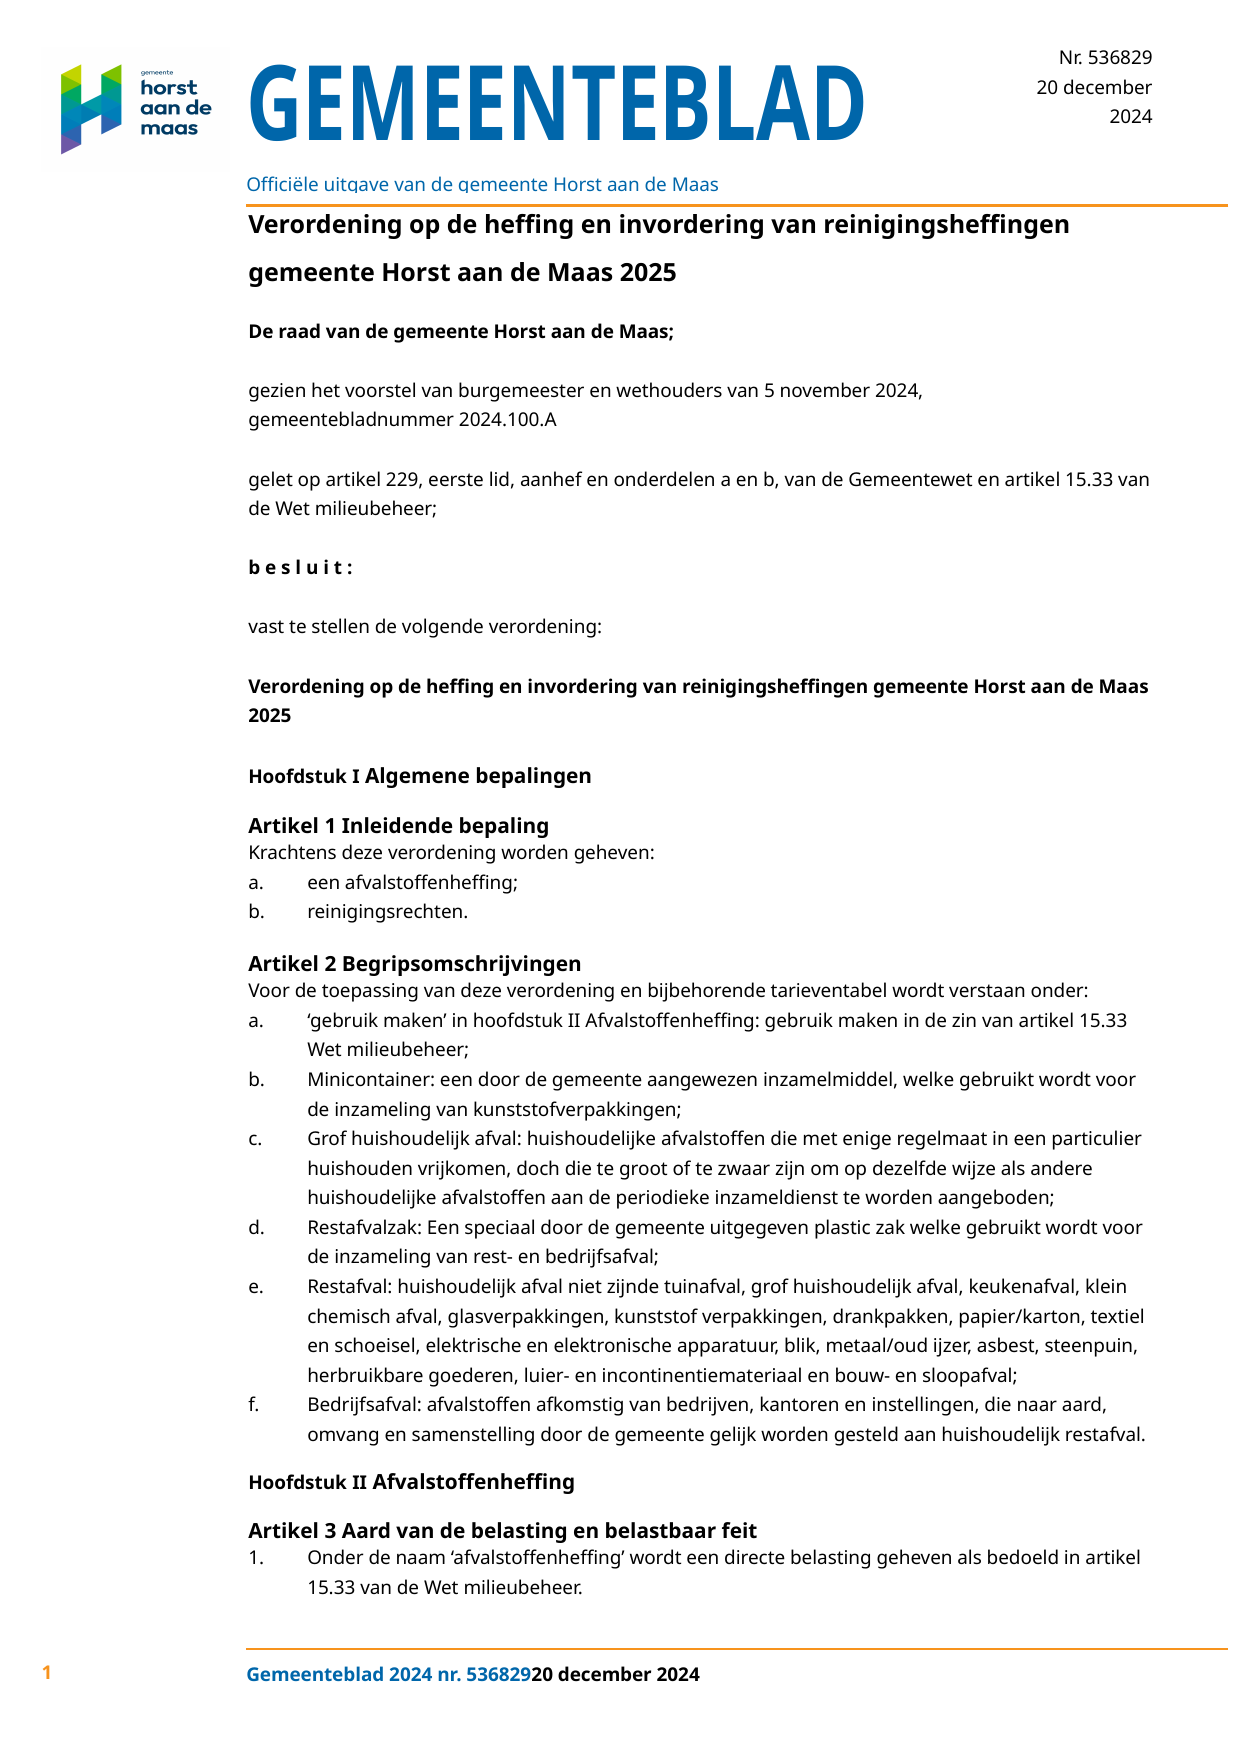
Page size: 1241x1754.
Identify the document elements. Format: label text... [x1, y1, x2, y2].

list Restafvalzak: Een speciaal door de gemeente uitgegeven plastic zak welke gebruikt wordt voor de inzameling van rest- en bedrijfsafval; [248, 1214, 1152, 1269]
text b e s l u i t : [248, 554, 1152, 580]
list Grof huishoudelijk afval: huishoudelijke afvalstoffen die met enige regelmaat in een particulier huishouden vrijkomen, doch die te groot of te zwaar zijn om op dezelfde wijze als andere huishoudelijke afvalstoffen aan de periodieke inzameldienst te worden aangeboden; [248, 1125, 1152, 1210]
picture [41, 47, 231, 172]
text Verordening op de heffing en invordering van reinigingsheffingen gemeente Horst aan de Maas 2025 [248, 673, 1152, 728]
list Onder de naam ‘afvalstoffenheffing’ wordt een directe belasting geheven als bedoeld in artikel 15.33 van de Wet milieubeheer. [248, 1544, 1152, 1600]
text gezien het voorstel van burgemeester en wethouders van 5 november 2024, [248, 377, 1152, 403]
text Voor de toepassing van deze verordening en bijbehorende tarieventabel wordt verstaan onder: [248, 977, 1152, 1003]
list Restafval: huishoudelijk afval niet zijnde tuinafval, grof huishoudelijk afval, keukenafval, klein chemisch afval, glasverpakkingen, kunststof verpakkingen, drankpakken, papier/karton, textiel en schoeisel, elektrische en elektronische apparatuur, blik, metaal/oud ijzer, asbest, steenpuin, herbruikbare goederen, luier- en incontinentiemateriaal en bouw- en sloopafval; [248, 1273, 1152, 1388]
text vast te stellen de volgende verordening: [248, 614, 1152, 639]
text De raad van de gemeente Horst aan de Maas; [248, 318, 1152, 344]
list Minicontainer: een door de gemeente aangewezen inzamelmiddel, welke gebruikt wordt voor de inzameling van kunststofverpakkingen; [248, 1066, 1152, 1121]
text Artikel 2 Begripsomschrijvingen [248, 949, 1152, 977]
list een afvalstoffenheffing; [248, 869, 1152, 895]
text Hoofdstuk II Afvalstoffenheffing [248, 1467, 1152, 1495]
text Hoofdstuk I Algemene bepalingen [248, 762, 1152, 790]
text Artikel 1 Inleidende bepaling [248, 811, 1152, 839]
list Bedrijfsafval: afvalstoffen afkomstig van bedrijven, kantoren en instellingen, die naar aard, omvang en samenstelling door de gemeente gelijk worden gesteld aan huishoudelijk restafval. [248, 1392, 1152, 1447]
list ‘gebruik maken’ in hoofdstuk II Afvalstoffenheffing: gebruik maken in de zin van artikel 15.33 Wet milieubeheer; [248, 1007, 1152, 1062]
text gemeentebladnummer 2024.100.A [248, 407, 1152, 432]
list reinigingsrechten. [248, 898, 1152, 924]
text Krachtens deze verordening worden geheven: [248, 839, 1152, 865]
text Artikel 3 Aard van de belasting en belastbaar feit [248, 1516, 1152, 1544]
text gelet op artikel 229, eerste lid, aanhef en onderdelen a en b, van de Gemeentewet en artikel 15.33 van de Wet milieubeheer; [248, 466, 1152, 521]
text Verordening op de heffing en invordering van reinigingsheffingen gemeente Horst aan de Maas 2025 [248, 207, 1152, 288]
